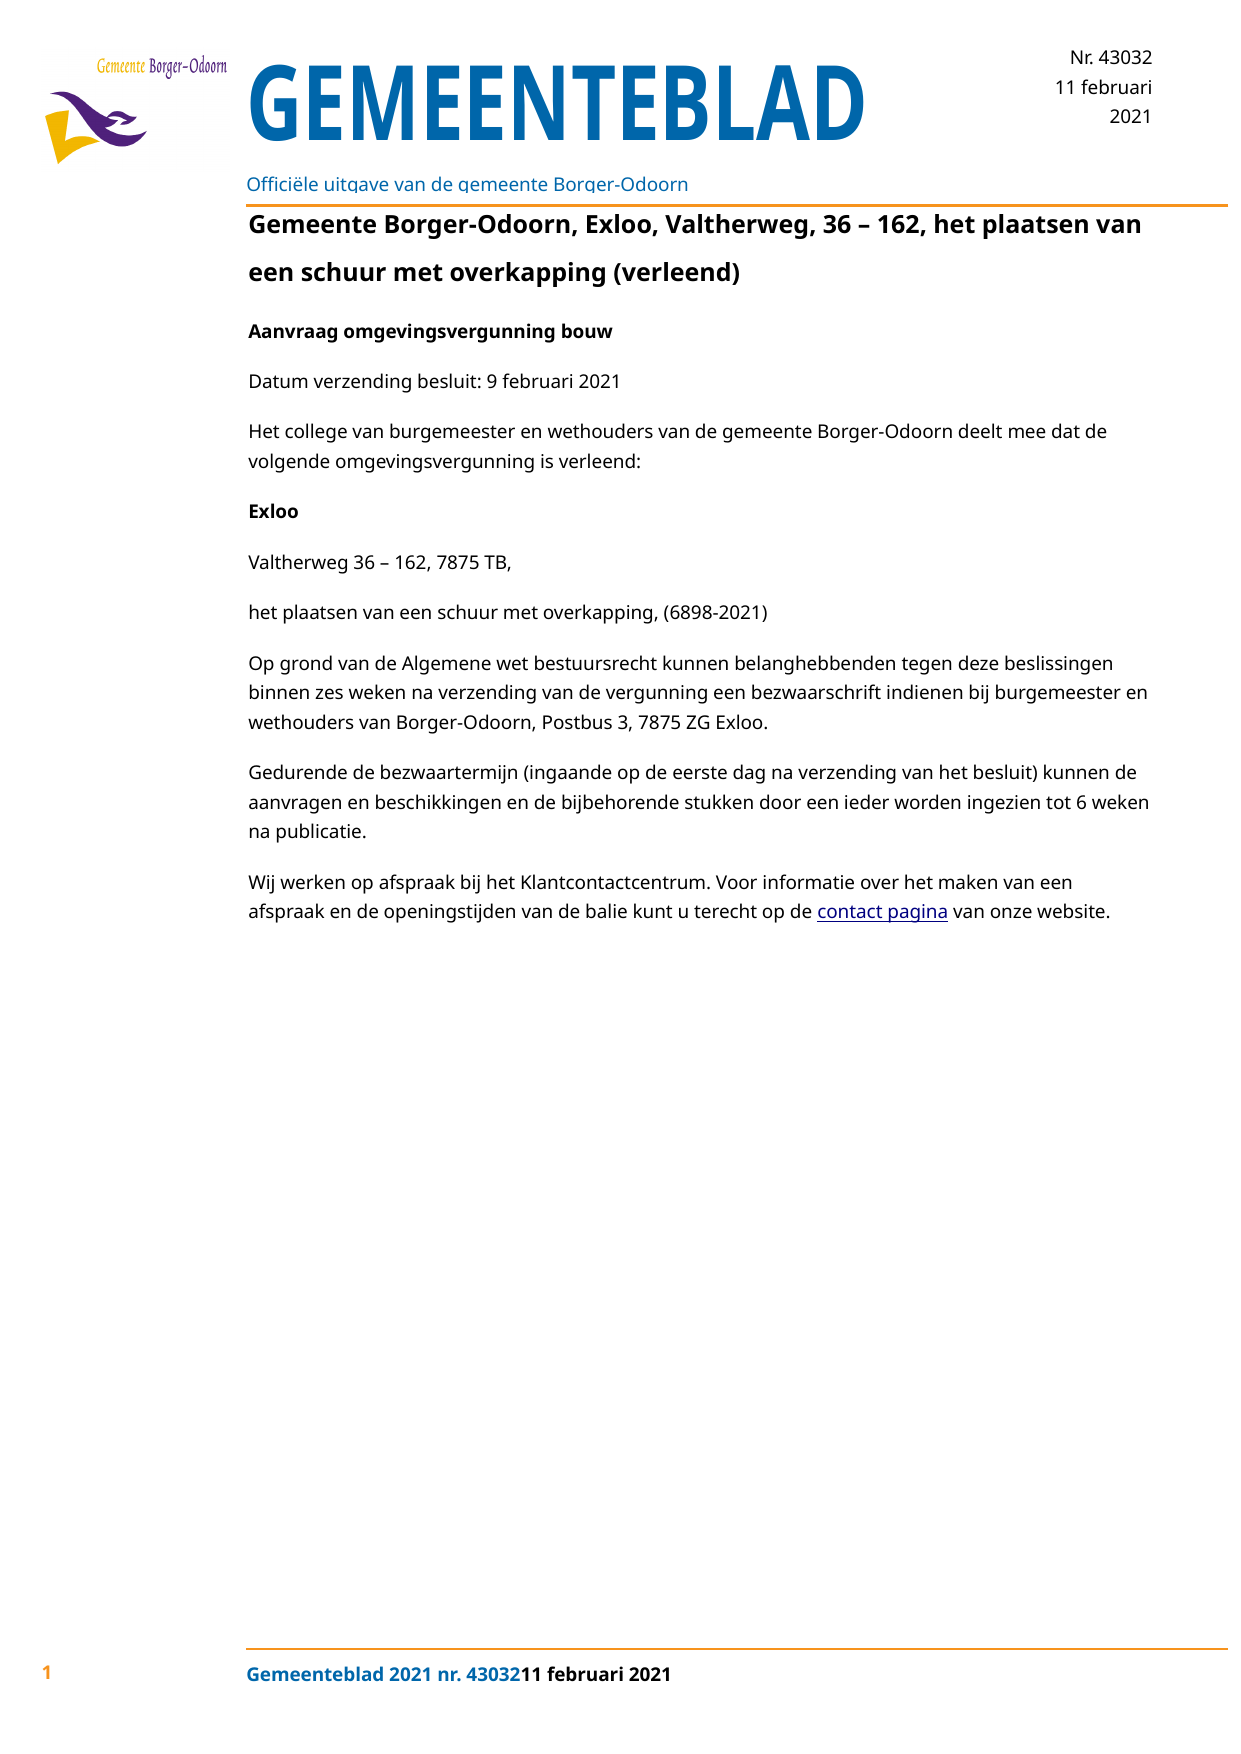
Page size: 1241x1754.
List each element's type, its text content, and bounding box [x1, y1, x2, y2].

text Valtherweg 36 – 162, 7875 TB, [248, 549, 1152, 575]
text Op grond van de Algemene wet bestuursrecht kunnen belanghebbenden tegen deze beslissingen binnen zes weken na verzending van de vergunning een bezwaarschrift indienen bij burgemeester en wethouders van Borger-Odoorn, Postbus 3, 7875 ZG Exloo. [248, 650, 1152, 735]
text Het college van burgemeester en wethouders van de gemeente Borger-Odoorn deelt mee dat de volgende omgevingsvergunning is verleend: [248, 419, 1152, 474]
text Wij werken op afspraak bij het Klantcontactcentrum. Voor informatie over het maken van een afspraak en de openingstijden van de balie kunt u terecht op de contact pagina van onze website. [248, 869, 1152, 924]
text Gedurende de bezwaartermijn (ingaande op de eerste dag na verzending van het besluit) kunnen de aanvragen en beschikkingen en de bijbehorende stukken door een ieder worden ingezien tot 6 weken na publicatie. [248, 759, 1152, 844]
text Datum verzending besluit: 9 februari 2021 [248, 368, 1152, 394]
picture [41, 47, 231, 172]
text Gemeente Borger-Odoorn, Exloo, Valtherweg, 36 – 162, het plaatsen van een schuur met overkapping (verleend) [248, 207, 1152, 288]
text het plaatsen van een schuur met overkapping, (6898-2021) [248, 599, 1152, 625]
text Aanvraag omgevingsvergunning bouw [248, 318, 1152, 344]
text Exloo [248, 499, 1152, 524]
